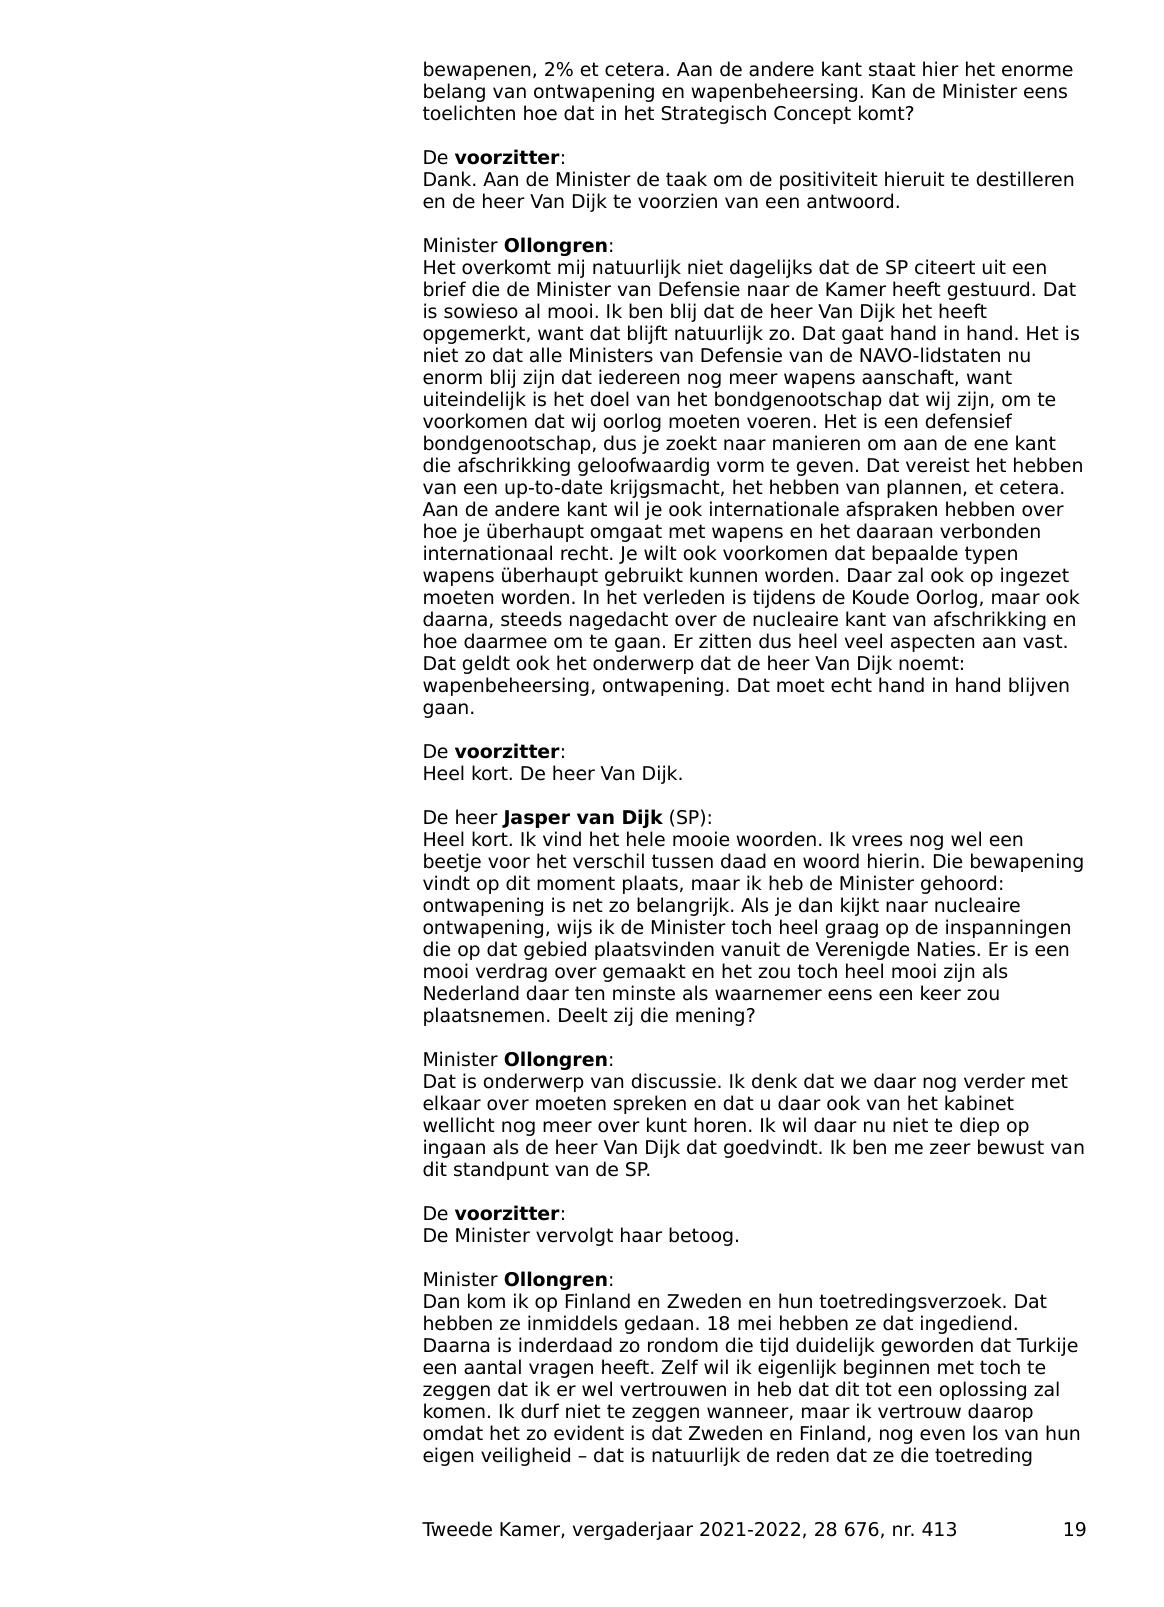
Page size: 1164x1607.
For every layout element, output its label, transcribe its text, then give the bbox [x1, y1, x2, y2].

text Dan kom ik op Finland en Zweden en hun toetredingsverzoek. Dat hebben ze inmiddels gedaan. 18 mei hebben ze dat ingediend. Daarna is inderdaad zo rondom die tijd duidelijk geworden dat Turkije een aantal vragen heeft. Zelf wil ik eigenlijk beginnen met toch te zeggen dat ik er wel vertrouwen in heb dat dit tot een oplossing zal komen. Ik durf niet te zeggen wanneer, maar ik vertrouw daarop omdat het zo evident is dat Zweden en Finland, nog even los van hun eigen veiligheid – dat is natuurlijk de reden dat ze die toetreding [422, 1291, 1087, 1467]
text Dank. Aan de Minister de taak om de positiviteit hieruit te destilleren en de heer Van Dijk te voorzien van een antwoord. [422, 169, 1087, 213]
text bewapenen, 2% et cetera. Aan de andere kant staat hier het enorme belang van ontwapening en wapenbeheersing. Kan de Minister eens toelichten hoe dat in het Strategisch Concept komt? [422, 59, 1087, 125]
text Minister Ollongren: [422, 1269, 1087, 1291]
text Minister Ollongren: [422, 235, 1087, 257]
text De heer Jasper van Dijk (SP): [422, 807, 1087, 829]
text Dat is onderwerp van discussie. Ik denk dat we daar nog verder met elkaar over moeten spreken en dat u daar ook van het kabinet wellicht nog meer over kunt horen. Ik wil daar nu niet te diep op ingaan als de heer Van Dijk dat goedvindt. Ik ben me zeer bewust van dit standpunt van de SP. [422, 1071, 1087, 1181]
text De voorzitter: [422, 1203, 1087, 1225]
text De Minister vervolgt haar betoog. [422, 1225, 1087, 1247]
text Minister Ollongren: [422, 1049, 1087, 1071]
text Heel kort. Ik vind het hele mooie woorden. Ik vrees nog wel een beetje voor het verschil tussen daad en woord hierin. Die bewapening vindt op dit moment plaats, maar ik heb de Minister gehoord: ontwapening is net zo belangrijk. Als je dan kijkt naar nucleaire ontwapening, wijs ik de Minister toch heel graag op de inspanningen die op dat gebied plaatsvinden vanuit de Verenigde Naties. Er is een mooi verdrag over gemaakt en het zou toch heel mooi zijn als Nederland daar ten minste als waarnemer eens een keer zou plaatsnemen. Deelt zij die mening? [422, 829, 1087, 1027]
text De voorzitter: [422, 741, 1087, 763]
text Het overkomt mij natuurlijk niet dagelijks dat de SP citeert uit een brief die de Minister van Defensie naar de Kamer heeft gestuurd. Dat is sowieso al mooi. Ik ben blij dat de heer Van Dijk het heeft opgemerkt, want dat blijft natuurlijk zo. Dat gaat hand in hand. Het is niet zo dat alle Ministers van Defensie van de NAVO-lidstaten nu enorm blij zijn dat iedereen nog meer wapens aanschaft, want uiteindelijk is het doel van het bondgenootschap dat wij zijn, om te voorkomen dat wij oorlog moeten voeren. Het is een defensief bondgenootschap, dus je zoekt naar manieren om aan de ene kant die afschrikking geloofwaardig vorm te geven. Dat vereist het hebben van een up-to-date krijgsmacht, het hebben van plannen, et cetera. Aan de andere kant wil je ook internationale afspraken hebben over hoe je überhaupt omgaat met wapens en het daaraan verbonden internationaal recht. Je wilt ook voorkomen dat bepaalde typen wapens überhaupt gebruikt kunnen worden. Daar zal ook op ingezet moeten worden. In het verleden is tijdens de Koude Oorlog, maar ook daarna, steeds nagedacht over de nucleaire kant van afschrikking en hoe daarmee om te gaan. Er zitten dus heel veel aspecten aan vast. Dat geldt ook het onderwerp dat de heer Van Dijk noemt: wapenbeheersing, ontwapening. Dat moet echt hand in hand blijven gaan. [422, 257, 1087, 719]
text De voorzitter: [422, 147, 1087, 169]
text Heel kort. De heer Van Dijk. [422, 763, 1087, 785]
